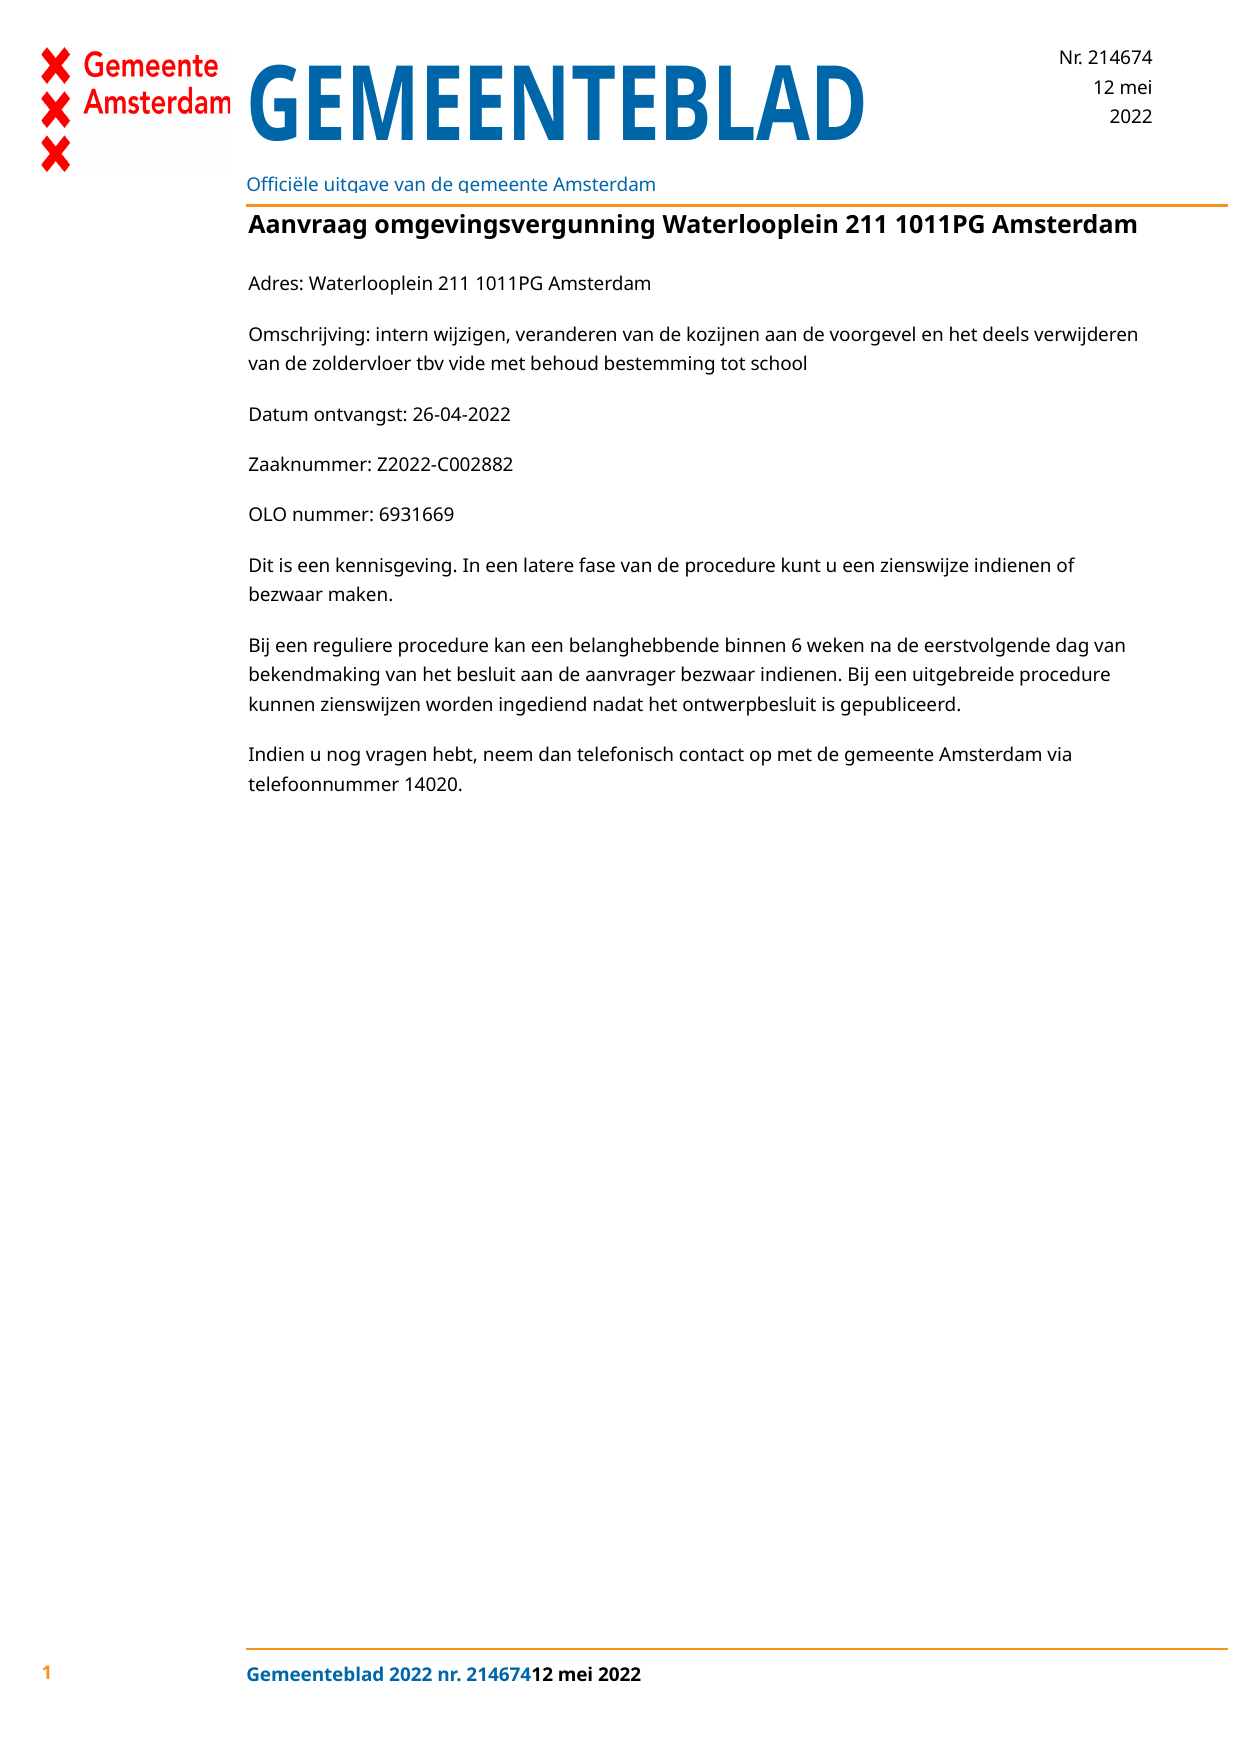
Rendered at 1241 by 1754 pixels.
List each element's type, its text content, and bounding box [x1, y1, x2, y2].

text Omschrijving: intern wijzigen, veranderen van de kozijnen aan de voorgevel en het deels verwijderen van de zoldervloer tbv vide met behoud bestemming tot school [248, 321, 1152, 376]
text OLO nummer: 6931669 [248, 502, 1152, 527]
text Adres: Waterlooplein 211 1011PG Amsterdam [248, 270, 1152, 296]
text Indien u nog vragen hebt, neem dan telefonisch contact op met de gemeente Amsterdam via telefoonnummer 14020. [248, 742, 1152, 797]
text Datum ontvangst: 26-04-2022 [248, 401, 1152, 426]
text Aanvraag omgevingsvergunning Waterlooplein 211 1011PG Amsterdam [248, 207, 1152, 241]
text Zaaknummer: Z2022-C002882 [248, 451, 1152, 477]
picture [41, 47, 231, 172]
text Bij een reguliere procedure kan een belanghebbende binnen 6 weken na de eerstvolgende dag van bekendmaking van het besluit aan de aanvrager bezwaar indienen. Bij een uitgebreide procedure kunnen zienswijzen worden ingediend nadat het ontwerpbesluit is gepubliceerd. [248, 632, 1152, 717]
text Dit is een kennisgeving. In een latere fase van de procedure kunt u een zienswijze indienen of bezwaar maken. [248, 552, 1152, 607]
